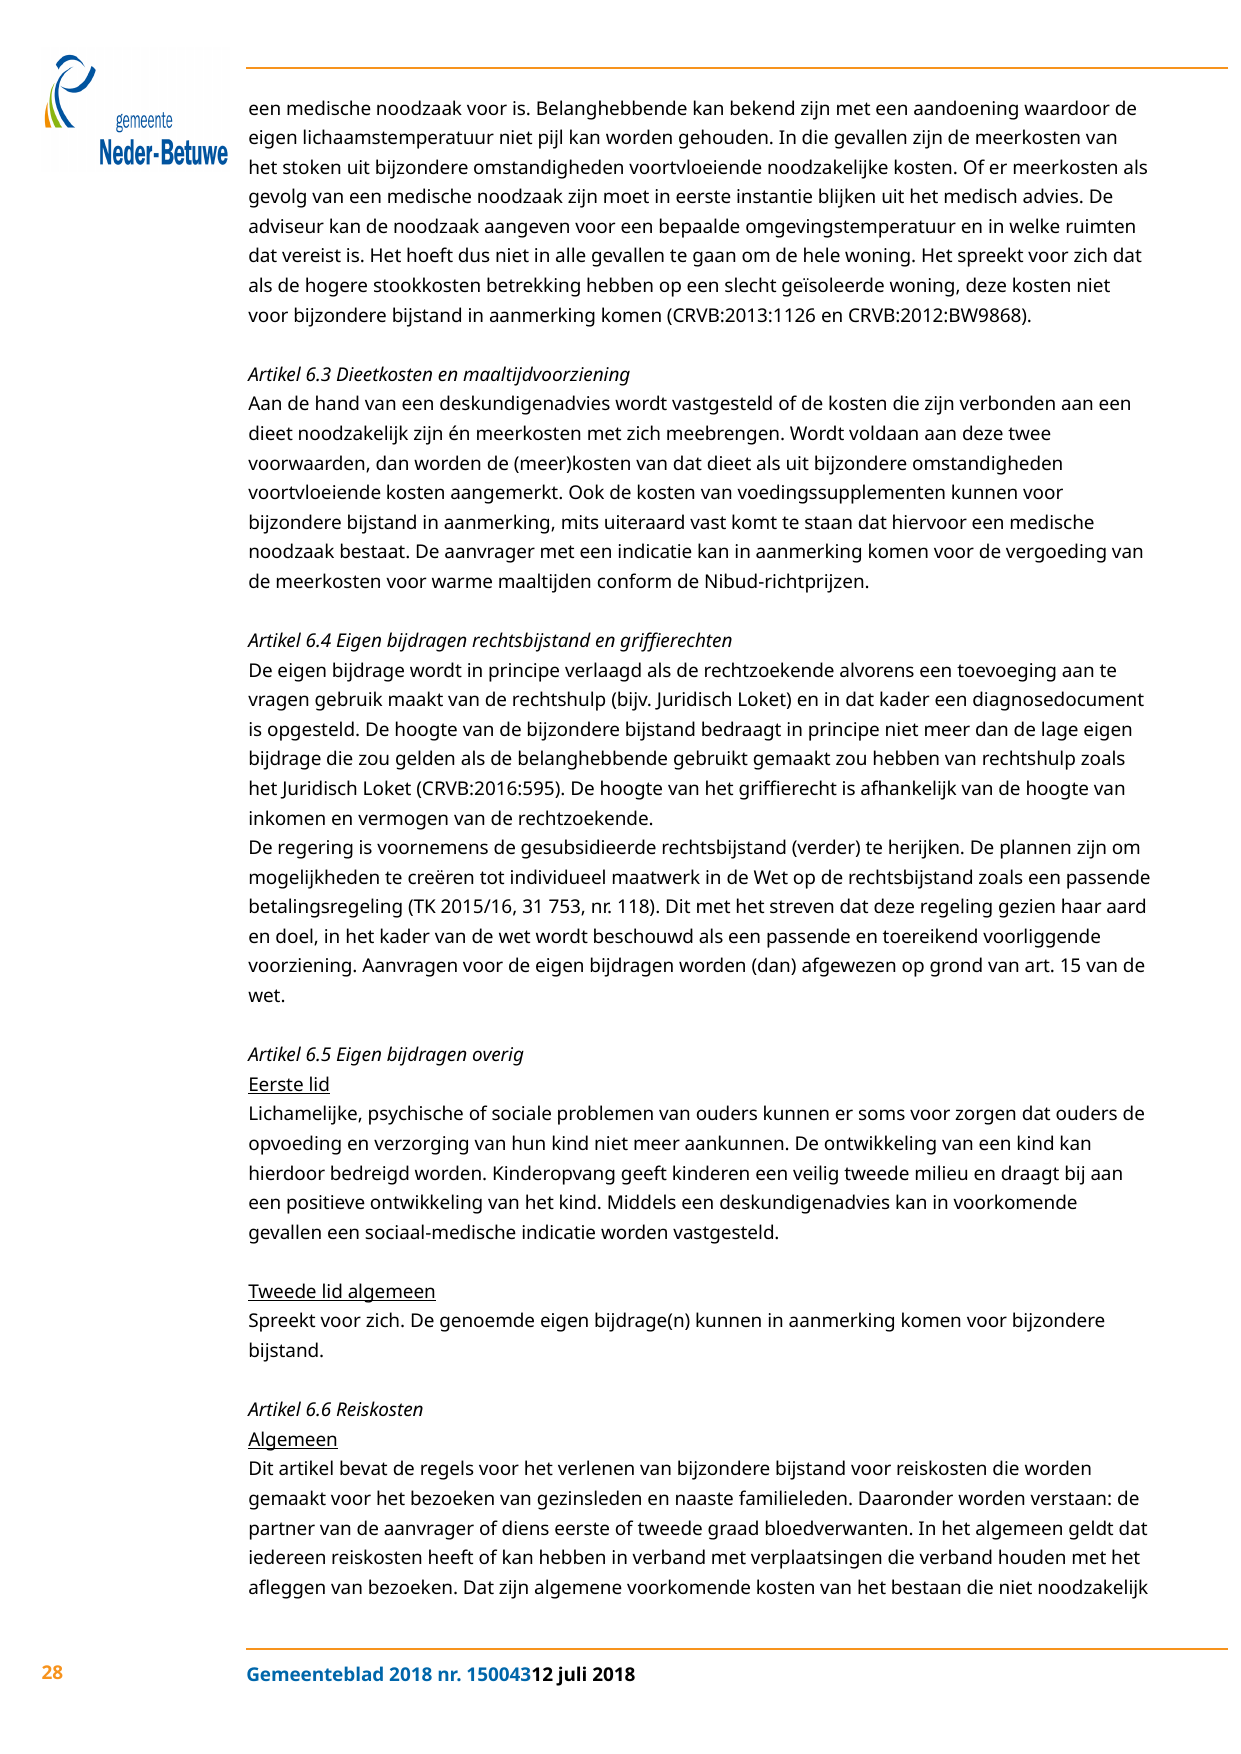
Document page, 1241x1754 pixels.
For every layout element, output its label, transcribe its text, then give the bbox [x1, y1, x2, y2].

text Eerste lid [248, 1071, 1152, 1097]
text Tweede lid algemeen [248, 1278, 1152, 1304]
text Algemeen [248, 1426, 1152, 1452]
text Artikel 6.3 Dieetkosten en maaltijdvoorziening [248, 361, 1152, 387]
text De eigen bijdrage wordt in principe verlaagd als de rechtzoekende alvorens een toevoeging aan te vragen gebruik maakt van de rechtshulp (bijv. Juridisch Loket) en in dat kader een diagnosedocument is opgesteld. De hoogte van de bijzondere bijstand bedraagt in principe niet meer dan de lage eigen bijdrage die zou gelden als de belanghebbende gebruikt gemaakt zou hebben van rechtshulp zoals het Juridisch Loket (CRVB:2016:595). De hoogte van het griffierecht is afhankelijk van de hoogte van inkomen en vermogen van de rechtzoekende. [248, 657, 1152, 831]
text Aan de hand van een deskundigenadvies wordt vastgesteld of de kosten die zijn verbonden aan een dieet noodzakelijk zijn én meerkosten met zich meebrengen. Wordt voldaan aan deze twee voorwaarden, dan worden de (meer)kosten van dat dieet als uit bijzondere omstandigheden voortvloeiende kosten aangemerkt. Ook de kosten van voedingssupplementen kunnen voor bijzondere bijstand in aanmerking, mits uiteraard vast komt te staan dat hiervoor een medische noodzaak bestaat. De aanvrager met een indicatie kan in aanmerking komen voor de vergoeding van de meerkosten voor warme maaltijden conform de Nibud-richtprijzen. [248, 391, 1152, 594]
text een medische noodzaak voor is. Belanghebbende kan bekend zijn met een aandoening waardoor de eigen lichaamstemperatuur niet pijl kan worden gehouden. In die gevallen zijn de meerkosten van het stoken uit bijzondere omstandigheden voortvloeiende noodzakelijke kosten. Of er meerkosten als gevolg van een medische noodzaak zijn moet in eerste instantie blijken uit het medisch advies. De adviseur kan de noodzaak aangeven voor een bepaalde omgevingstemperatuur en in welke ruimten dat vereist is. Het hoeft dus niet in alle gevallen te gaan om de hele woning. Het spreekt voor zich dat als de hogere stookkosten betrekking hebben op een slecht geïsoleerde woning, deze kosten niet voor bijzondere bijstand in aanmerking komen (CRVB:2013:1126 en CRVB:2012:BW9868). [248, 95, 1152, 328]
text Spreekt voor zich. De genoemde eigen bijdrage(n) kunnen in aanmerking komen voor bijzondere bijstand. [248, 1308, 1152, 1363]
text Artikel 6.5 Eigen bijdragen overig [248, 1041, 1152, 1067]
text Artikel 6.4 Eigen bijdragen rechtsbijstand en griffierechten [248, 627, 1152, 653]
text Dit artikel bevat de regels voor het verlenen van bijzondere bijstand voor reiskosten die worden gemaakt voor het bezoeken van gezinsleden en naaste familieleden. Daaronder worden verstaan: de partner van de aanvrager of diens eerste of tweede graad bloedverwanten. In het algemeen geldt dat iedereen reiskosten heeft of kan hebben in verband met verplaatsingen die verband houden met het afleggen van bezoeken. Dat zijn algemene voorkomende kosten van het bestaan die niet noodzakelijk [248, 1456, 1152, 1600]
text Artikel 6.6 Reiskosten [248, 1396, 1152, 1422]
text Lichamelijke, psychische of sociale problemen van ouders kunnen er soms voor zorgen dat ouders de opvoeding en verzorging van hun kind niet meer aankunnen. De ontwikkeling van een kind kan hierdoor bedreigd worden. Kinderopvang geeft kinderen een veilig tweede milieu en draagt bij aan een positieve ontwikkeling van het kind. Middels een deskundigenadvies kan in voorkomende gevallen een sociaal-medische indicatie worden vastgesteld. [248, 1101, 1152, 1245]
text De regering is voornemens de gesubsidieerde rechtsbijstand (verder) te herijken. De plannen zijn om mogelijkheden te creëren tot individueel maatwerk in de Wet op de rechtsbijstand zoals een passende betalingsregeling (TK 2015/16, 31 753, nr. 118). Dit met het streven dat deze regeling gezien haar aard en doel, in het kader van de wet wordt beschouwd als een passende en toereikend voorliggende voorziening. Aanvragen voor de eigen bijdragen worden (dan) afgewezen op grond van art. 15 van de wet. [248, 834, 1152, 1008]
picture [41, 47, 231, 172]
